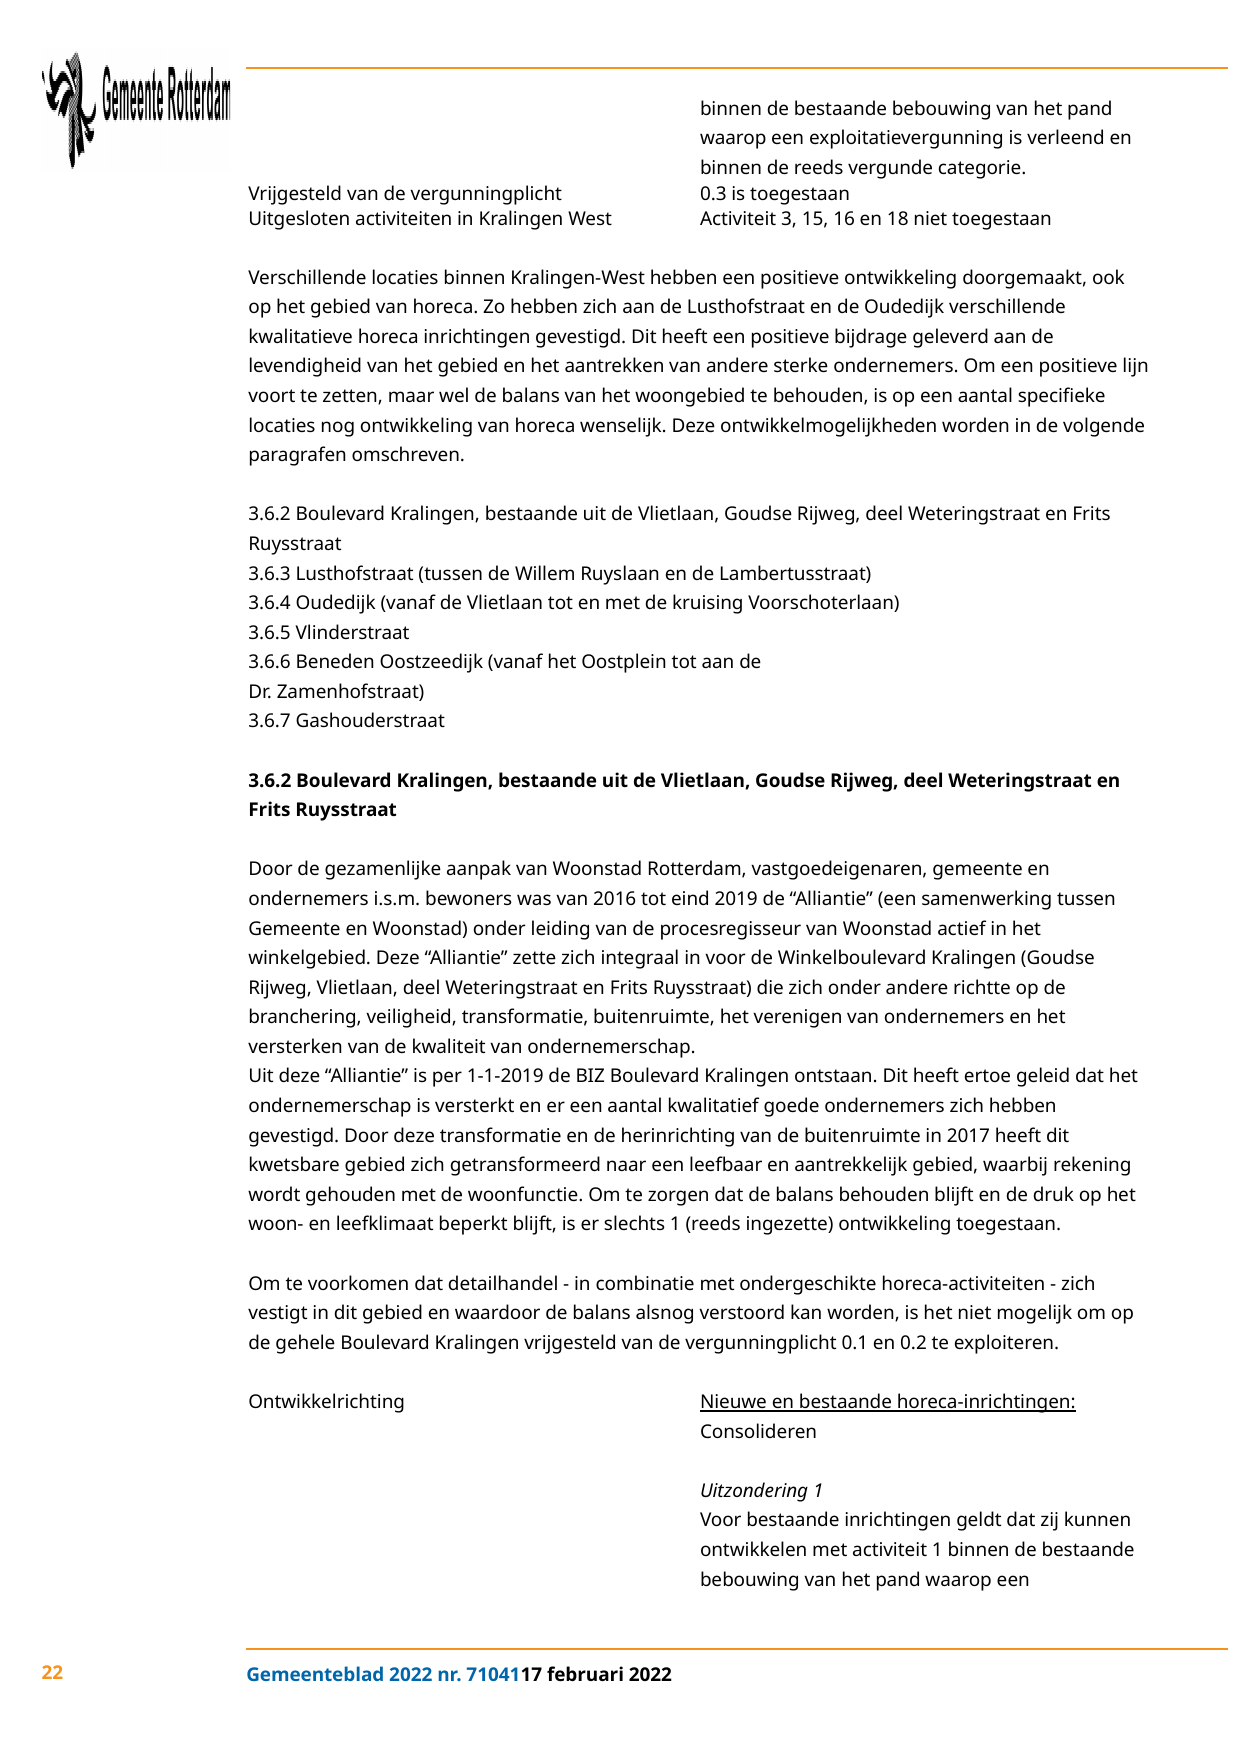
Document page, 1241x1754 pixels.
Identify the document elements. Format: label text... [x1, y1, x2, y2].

text 3.6.6 Beneden Oostzeedijk (vanaf het Oostplein tot aan de [248, 648, 1152, 674]
text 3.6.3 Lusthofstraat (tussen de Willem Ruyslaan en de Lambertusstraat) [248, 560, 1152, 586]
picture [41, 47, 231, 172]
text Verschillende locaties binnen Kralingen-West hebben een positieve ontwikkeling doorgemaakt, ook op het gebied van horeca. Zo hebben zich aan de Lusthofstraat en de Oudedijk verschillende kwalitatieve horeca inrichtingen gevestigd. Dit heeft een positieve bijdrage geleverd aan de levendigheid van het gebied en het aantrekken van andere sterke ondernemers. Om een positieve lijn voort te zetten, maar wel de balans van het woongebied te behouden, is op een aantal specifieke locaties nog ontwikkeling van horeca wenselijk. Deze ontwikkelmogelijkheden worden in de volgende paragrafen omschreven. [248, 264, 1152, 467]
text Door de gezamenlijke aanpak van Woonstad Rotterdam, vastgoedeigenaren, gemeente en ondernemers i.s.m. bewoners was van 2016 tot eind 2019 de “Alliantie” (een samenwerking tussen Gemeente en Woonstad) onder leiding van de procesregisseur van Woonstad actief in het winkelgebied. Deze “Alliantie” zette zich integraal in voor de Winkelboulevard Kralingen (Goudse Rijweg, Vlietlaan, deel Weteringstraat en Frits Ruysstraat) die zich onder andere richtte op de branchering, veiligheid, transformatie, buitenruimte, het verenigen van ondernemers en het versterken van de kwaliteit van ondernemerschap. [248, 856, 1152, 1059]
table_cell 0.3 is toegestaan [700, 180, 1152, 205]
table_cell Uitgesloten activiteiten in Kralingen West [248, 205, 700, 231]
text 3.6.4 Oudedijk (vanaf de Vlietlaan tot en met de kruising Voorschoterlaan) [248, 589, 1152, 615]
text 3.6.7 Gashouderstraat [248, 708, 1152, 733]
table_cell Vrijgesteld van de vergunningplicht [248, 180, 700, 205]
table_header binnen de bestaande bebouwing van het pand waarop een exploitatievergunning is verleend en binnen de reeds vergunde categorie. [700, 95, 1152, 180]
table_header [248, 95, 700, 180]
text Uit deze “Alliantie” is per 1-1-2019 de BIZ Boulevard Kralingen ontstaan. Dit heeft ertoe geleid dat het ondernemerschap is versterkt en er een aantal kwalitatief goede ondernemers zich hebben gevestigd. Door deze transformatie en de herinrichting van de buitenruimte in 2017 heeft dit kwetsbare gebied zich getransformeerd naar een leefbaar en aantrekkelijk gebied, waarbij rekening wordt gehouden met de woonfunctie. Om te zorgen dat de balans behouden blijft en de druk op het woon- en leefklimaat beperkt blijft, is er slechts 1 (reeds ingezette) ontwikkeling toegestaan. [248, 1063, 1152, 1236]
text 3.6.2 Boulevard Kralingen, bestaande uit de Vlietlaan, Goudse Rijweg, deel Weteringstraat en Frits Ruysstraat [248, 501, 1152, 556]
table_header Nieuwe en bestaande horeca-inrichtingen: Consolideren Uitzondering 1 Voor bestaande inrichtingen geldt dat zij kunnen ontwikkelen met activiteit 1 binnen de bestaande bebouwing van het pand waarop een [700, 1388, 1152, 1591]
text Om te voorkomen dat detailhandel - in combinatie met ondergeschikte horeca-activiteiten - zich vestigt in dit gebied en waardoor de balans alsnog verstoord kan worden, is het niet mogelijk om op de gehele Boulevard Kralingen vrijgesteld van de vergunningplicht 0.1 en 0.2 te exploiteren. [248, 1270, 1152, 1355]
text 3.6.2 Boulevard Kralingen, bestaande uit de Vlietlaan, Goudse Rijweg, deel Weteringstraat en Frits Ruysstraat [248, 767, 1152, 822]
table_header Ontwikkelrichting [248, 1388, 700, 1591]
text 3.6.5 Vlinderstraat [248, 619, 1152, 645]
text Dr. Zamenhofstraat) [248, 678, 1152, 704]
table_cell Activiteit 3, 15, 16 en 18 niet toegestaan [700, 205, 1152, 231]
